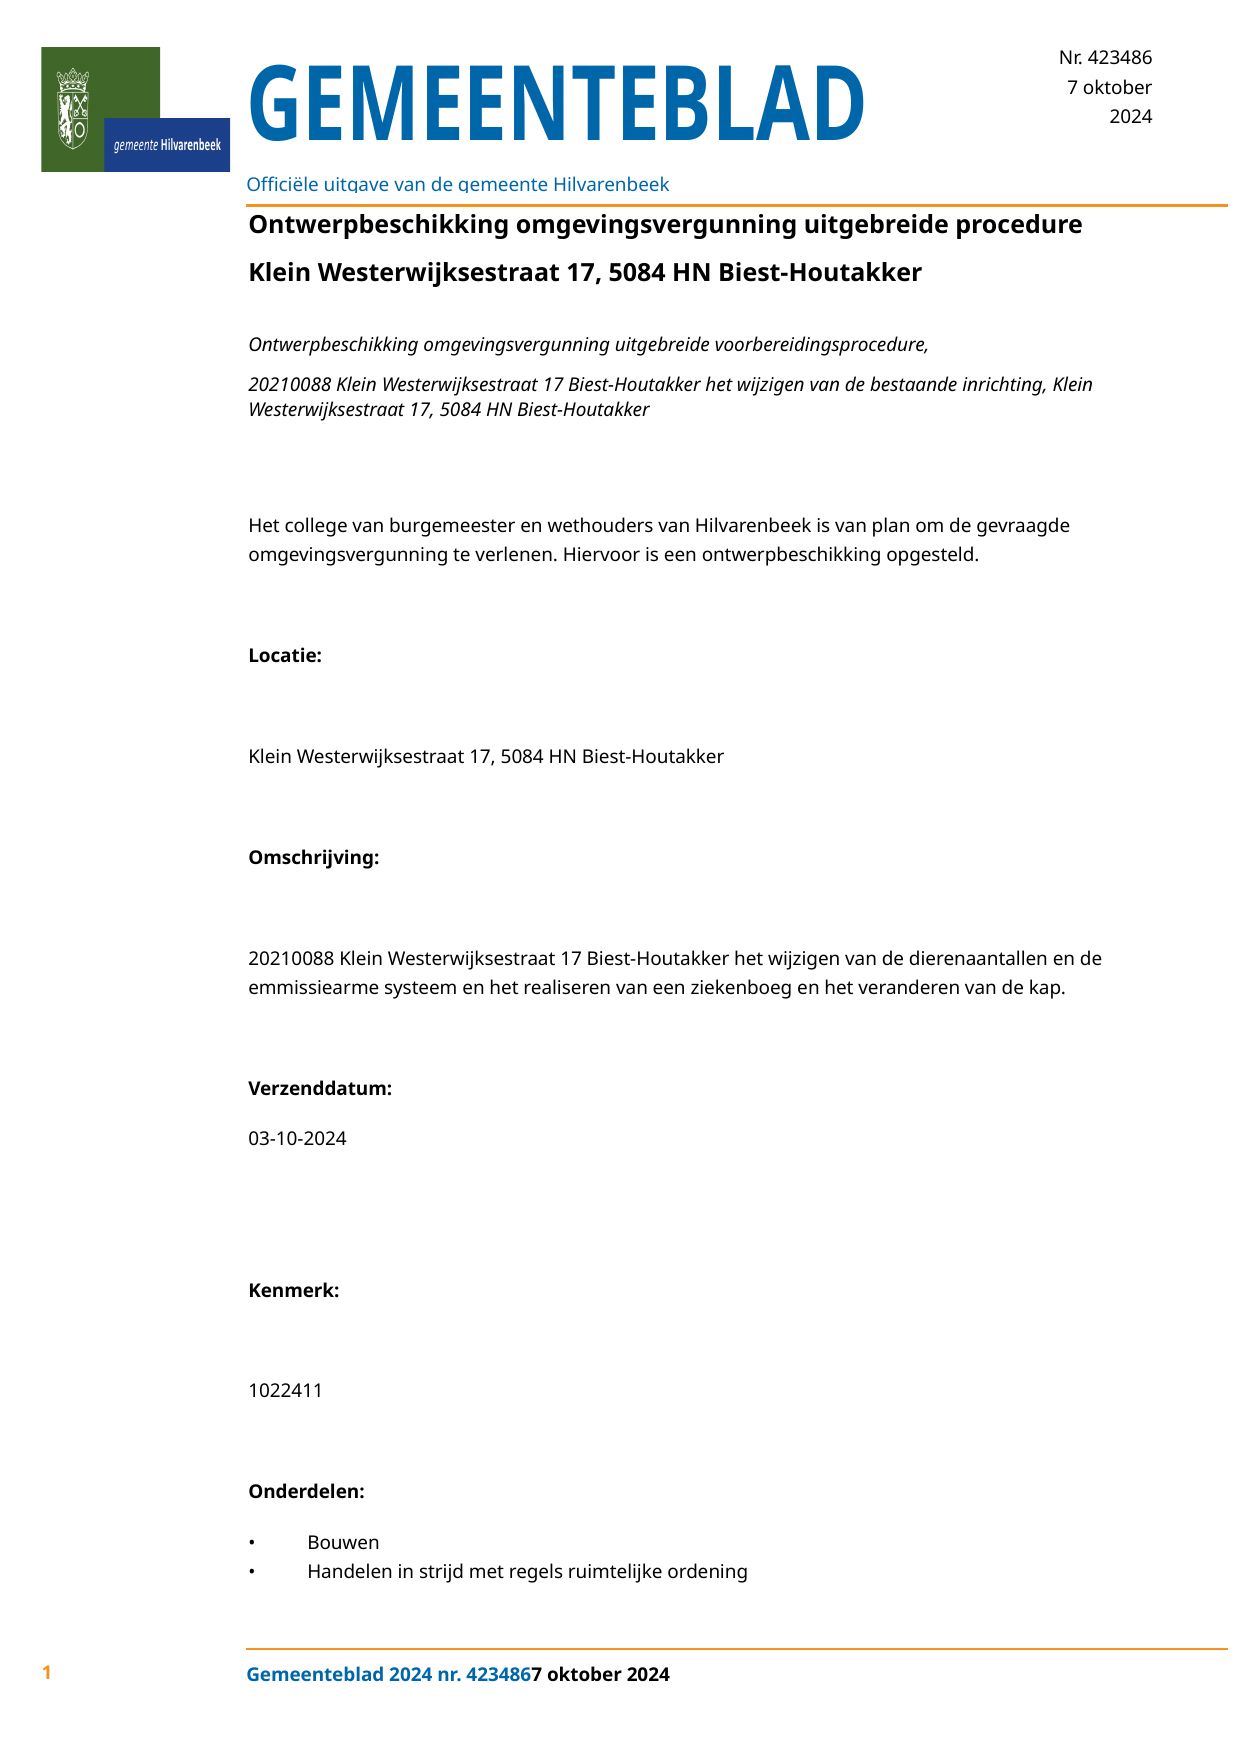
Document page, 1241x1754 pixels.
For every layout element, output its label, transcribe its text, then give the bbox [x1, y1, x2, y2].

text Ontwerpbeschikking omgevingsvergunning uitgebreide procedure Klein Westerwijksestraat 17, 5084 HN Biest-Houtakker [248, 207, 1152, 288]
text 20210088 Klein Westerwijksestraat 17 Biest-Houtakker het wijzigen van de dierenaantallen en de emmissiearme systeem en het realiseren van een ziekenboeg en het veranderen van de kap. [248, 945, 1152, 1000]
text Onderdelen: [248, 1478, 1152, 1504]
picture [41, 47, 231, 172]
list Bouwen [248, 1529, 1152, 1555]
text Verzenddatum: [248, 1075, 1152, 1101]
text Omschrijving: [248, 844, 1152, 870]
text Locatie: [248, 642, 1152, 668]
text Kenmerk: [248, 1277, 1152, 1303]
list Handelen in strijd met regels ruimtelijke ordening [248, 1558, 1152, 1584]
text 1022411 [248, 1378, 1152, 1403]
text 03-10-2024 [248, 1126, 1152, 1151]
text Ontwerpbeschikking omgevingsvergunning uitgebreide voorbereidingsprocedure, [248, 331, 1152, 357]
text Het college van burgemeester en wethouders van Hilvarenbeek is van plan om de gevraagde omgevingsvergunning te verlenen. Hiervoor is een ontwerpbeschikking opgesteld. [248, 512, 1152, 567]
text 20210088 Klein Westerwijksestraat 17 Biest-Houtakker het wijzigen van de bestaande inrichting, Klein Westerwijksestraat 17, 5084 HN Biest-Houtakker [248, 371, 1152, 422]
text Klein Westerwijksestraat 17, 5084 HN Biest-Houtakker [248, 743, 1152, 769]
